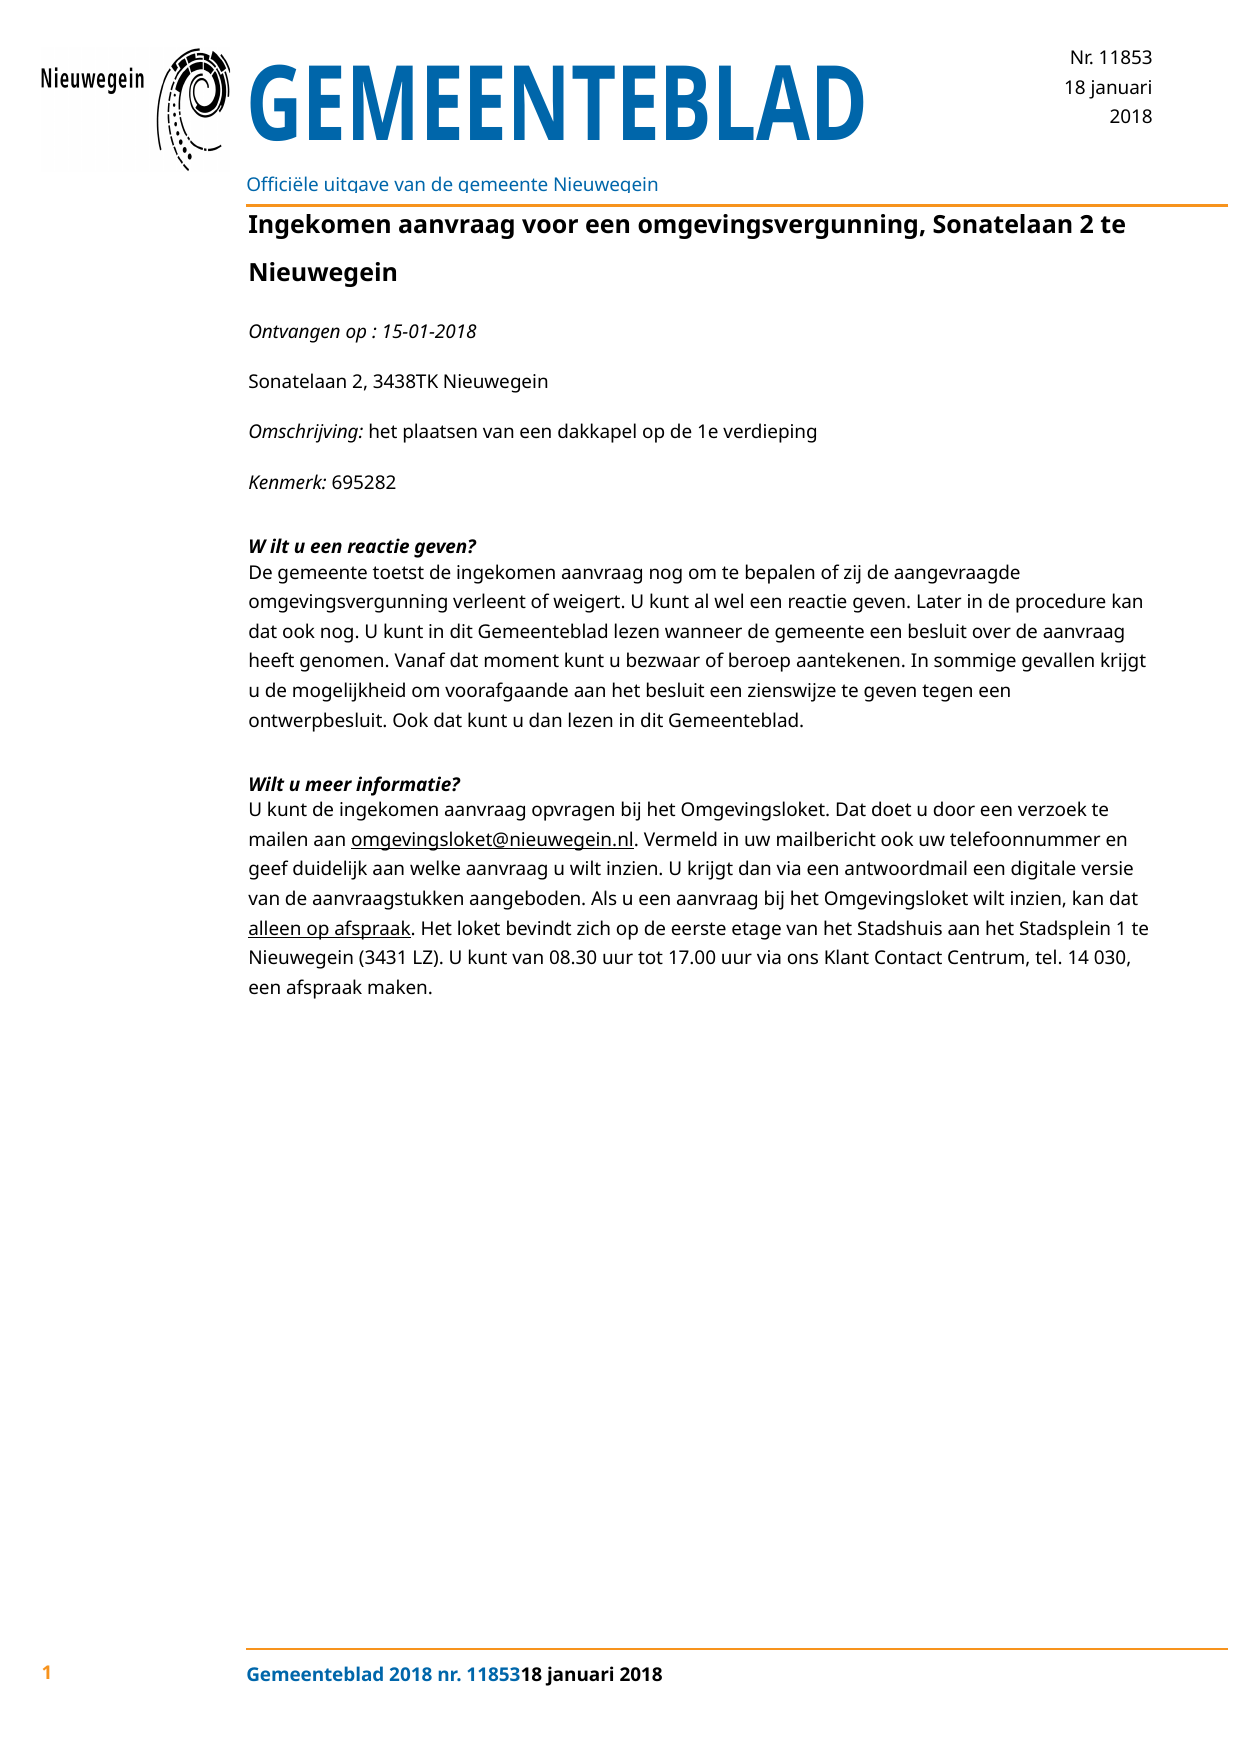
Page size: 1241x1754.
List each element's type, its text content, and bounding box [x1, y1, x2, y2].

text Kenmerk: 695282 [248, 469, 1152, 495]
picture [41, 47, 231, 172]
text U kunt de ingekomen aanvraag opvragen bij het Omgevingsloket. Dat doet u door een verzoek te mailen aan omgevingsloket@nieuwegein.nl. Vermeld in uw mailbericht ook uw telefoonnummer en geef duidelijk aan welke aanvraag u wilt inzien. U krijgt dan via een antwoordmail een digitale versie van de aanvraagstukken aangeboden. Als u een aanvraag bij het Omgevingsloket wilt inzien, kan dat alleen op afspraak. Het loket bevindt zich op de eerste etage van het Stadshuis aan het Stadsplein 1 te Nieuwegein (3431 LZ). U kunt van 08.30 uur tot 17.00 uur via ons Klant Contact Centrum, tel. 14 030, een afspraak maken. [248, 796, 1152, 1000]
text Omschrijving: het plaatsen van een dakkapel op de 1e verdieping [248, 419, 1152, 444]
text Ingekomen aanvraag voor een omgevingsvergunning, Sonatelaan 2 te Nieuwegein [248, 207, 1152, 288]
text Ontvangen op : 15-01-2018 [248, 318, 1152, 344]
text Wilt u meer informatie? [248, 771, 1152, 796]
text W ilt u een reactie geven? [248, 533, 1152, 559]
text De gemeente toetst de ingekomen aanvraag nog om te bepalen of zij de aangevraagde omgevingsvergunning verleent of weigert. U kunt al wel een reactie geven. Later in de procedure kan dat ook nog. U kunt in dit Gemeenteblad lezen wanneer de gemeente een besluit over de aanvraag heeft genomen. Vanaf dat moment kunt u bezwaar of beroep aantekenen. In sommige gevallen krijgt u de mogelijkheid om voorafgaande aan het besluit een zienswijze te geven tegen een ontwerpbesluit. Ook dat kunt u dan lezen in dit Gemeenteblad. [248, 559, 1152, 732]
text Sonatelaan 2, 3438TK Nieuwegein [248, 368, 1152, 394]
